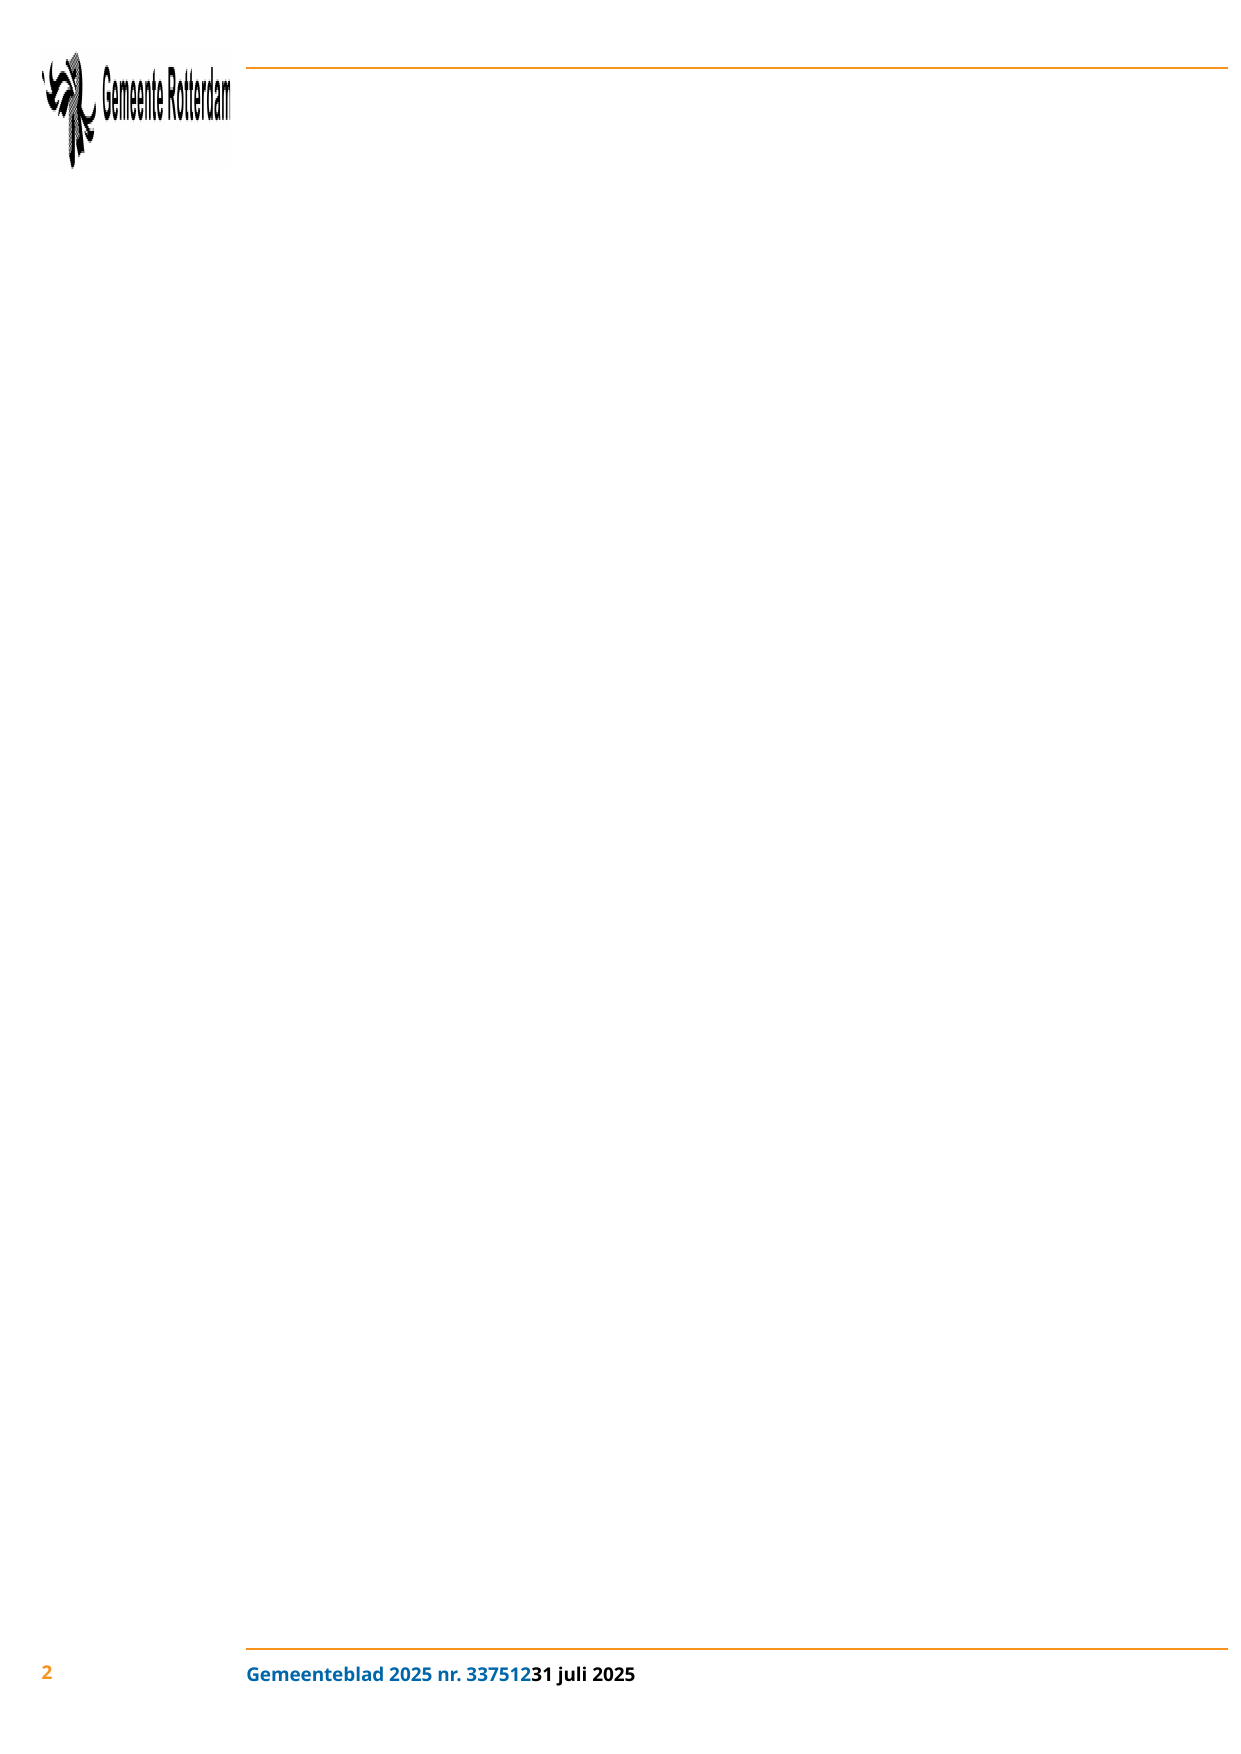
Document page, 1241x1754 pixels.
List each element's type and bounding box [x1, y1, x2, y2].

picture [41, 47, 231, 172]
